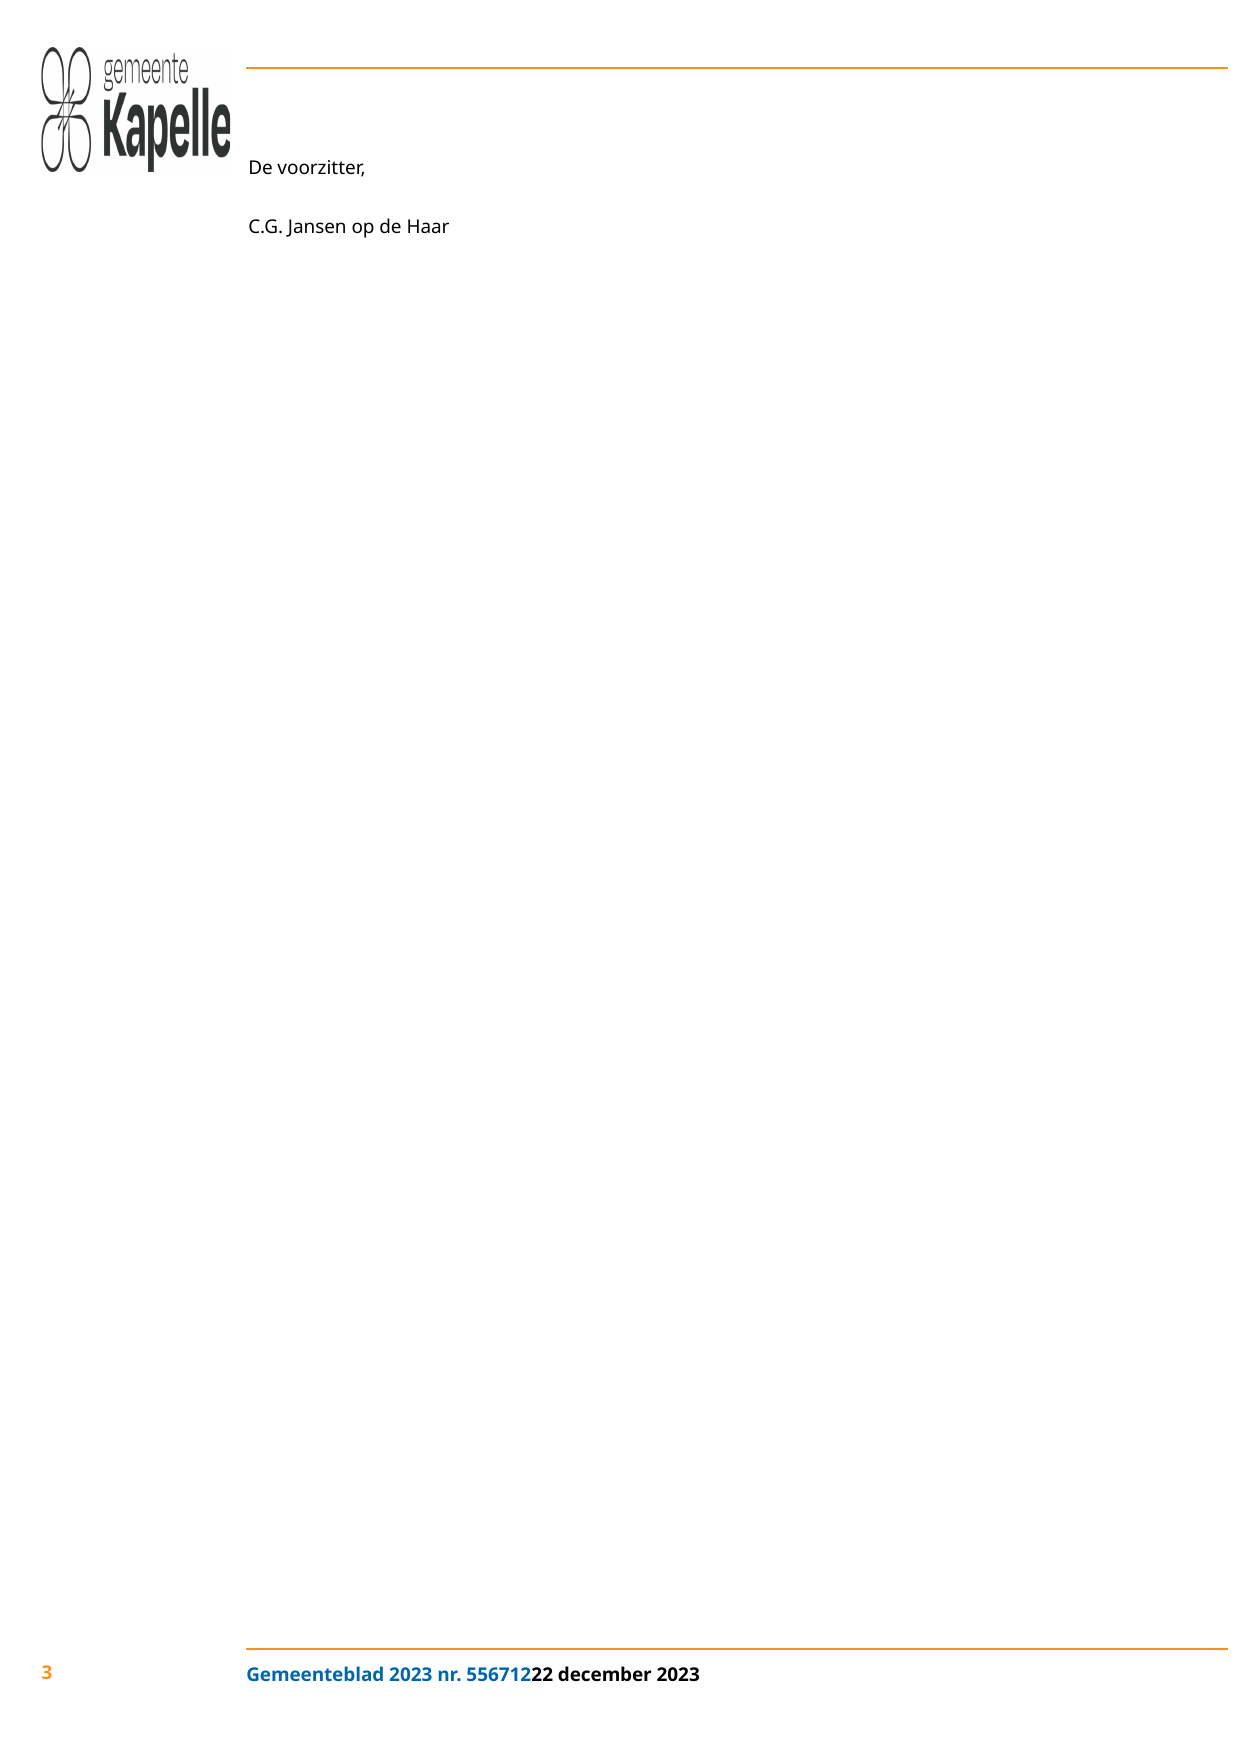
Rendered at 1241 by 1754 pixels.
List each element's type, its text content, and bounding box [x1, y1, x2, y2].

picture [41, 47, 231, 172]
text C.G. Jansen op de Haar [248, 213, 1152, 239]
text De voorzitter, [248, 154, 1152, 180]
